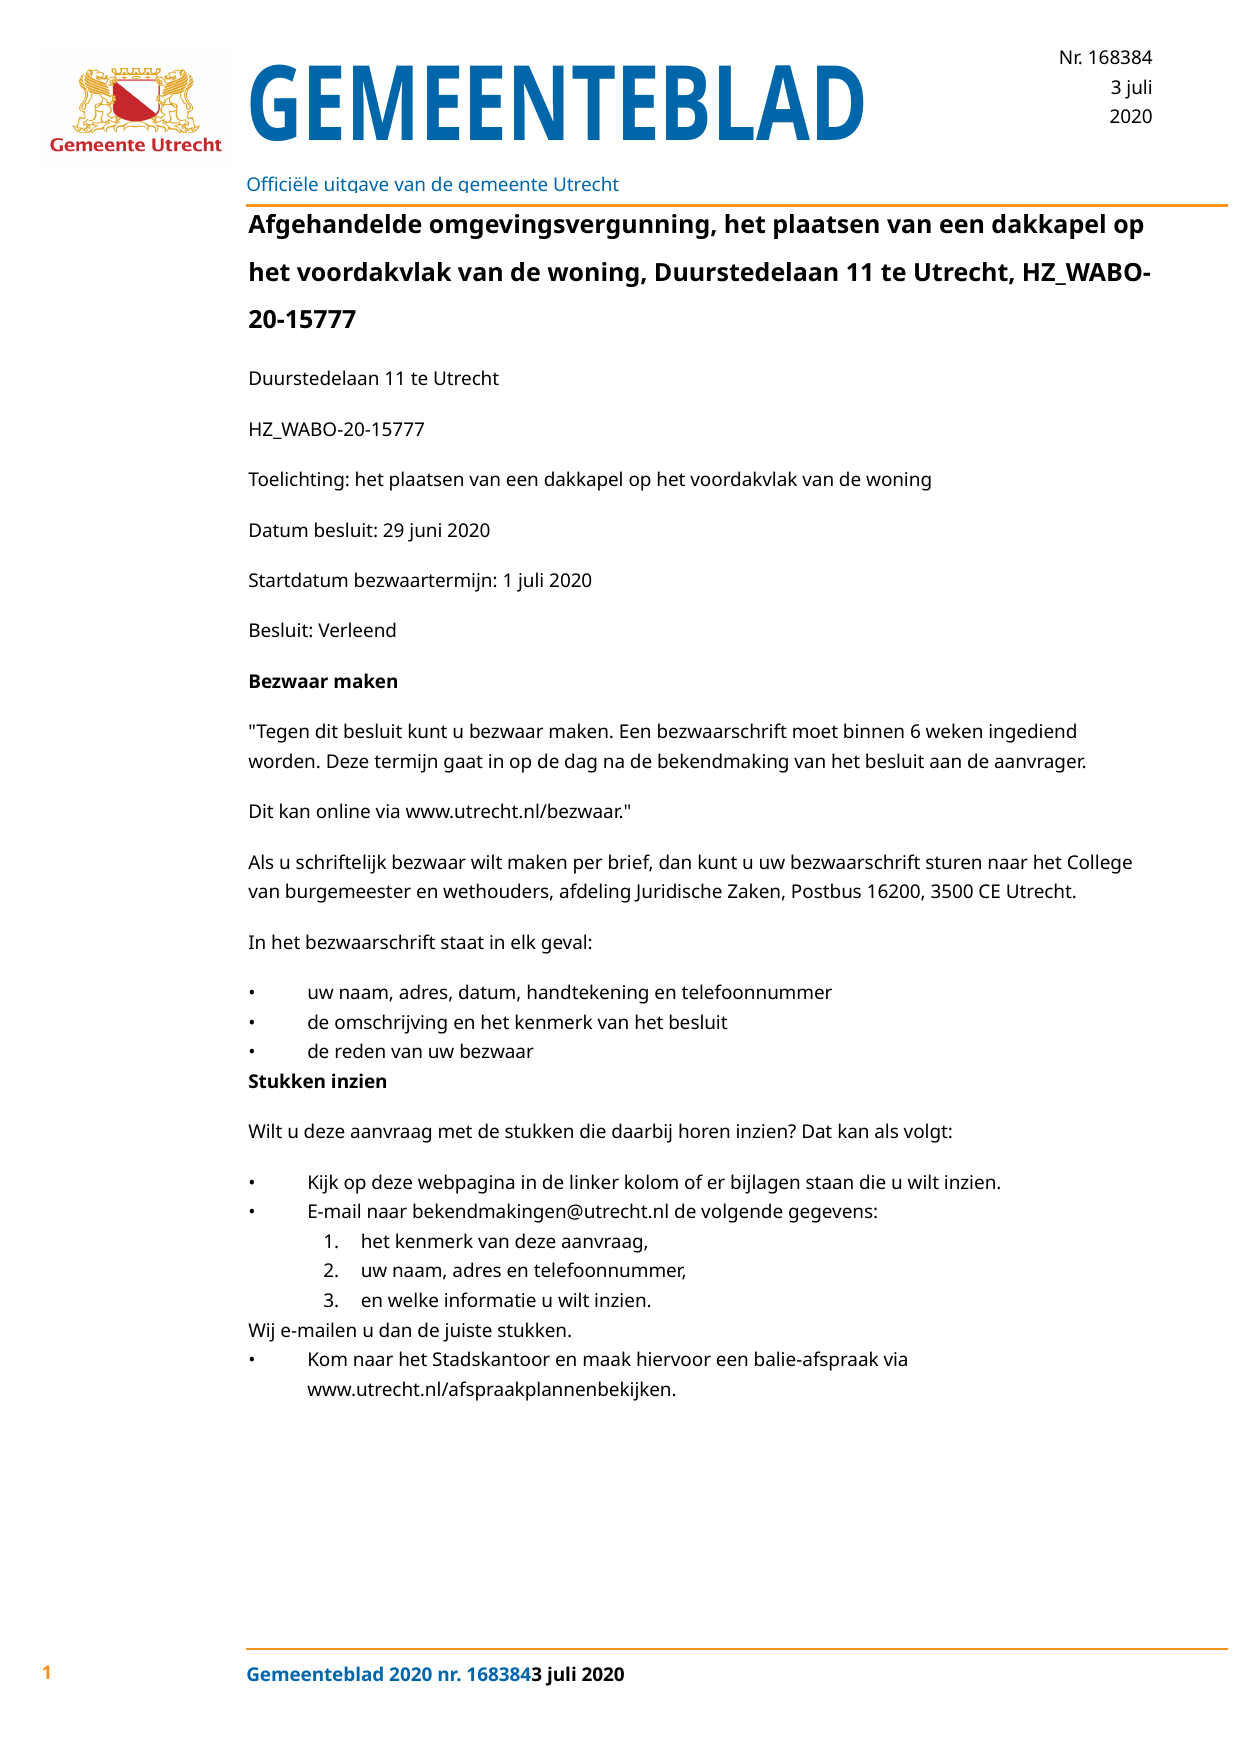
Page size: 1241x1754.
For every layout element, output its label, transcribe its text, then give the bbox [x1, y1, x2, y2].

text Datum besluit: 29 juni 2020 [248, 517, 1152, 542]
list E-mail naar bekendmakingen@utrecht.nl de volgende gegevens: [248, 1198, 1152, 1224]
text HZ_WABO-20-15777 [248, 416, 1152, 442]
list uw naam, adres en telefoonnummer, [323, 1258, 1152, 1283]
text Duurstedelaan 11 te Utrecht [248, 366, 1152, 391]
list Kijk op deze webpagina in de linker kolom of er bijlagen staan die u wilt inzien. [248, 1169, 1152, 1194]
picture [41, 47, 231, 172]
list uw naam, adres, datum, handtekening en telefoonnummer [248, 979, 1152, 1005]
text Startdatum bezwaartermijn: 1 juli 2020 [248, 567, 1152, 593]
text In het bezwaarschrift staat in elk geval: [248, 929, 1152, 954]
text Toelichting: het plaatsen van een dakkapel op het voordakvlak van de woning [248, 466, 1152, 492]
list de omschrijving en het kenmerk van het besluit [248, 1009, 1152, 1034]
text "Tegen dit besluit kunt u bezwaar maken. Een bezwaarschrift moet binnen 6 weken ingediend worden. Deze termijn gaat in op de dag na de bekendmaking van het besluit aan de aanvrager. [248, 718, 1152, 774]
list het kenmerk van deze aanvraag, [323, 1228, 1152, 1254]
text Besluit: Verleend [248, 618, 1152, 643]
text Afgehandelde omgevingsvergunning, het plaatsen van een dakkapel op het voordakvlak van de woning, Duurstedelaan 11 te Utrecht, HZ_WABO-20-15777 [248, 207, 1152, 336]
text Bezwaar maken [248, 668, 1152, 694]
list de reden van uw bezwaar [248, 1038, 1152, 1064]
text Wilt u deze aanvraag met de stukken die daarbij horen inzien? Dat kan als volgt: [248, 1118, 1152, 1144]
text Stukken inzien [248, 1068, 1152, 1094]
list Kom naar het Stadskantoor en maak hiervoor een balie-afspraak via www.utrecht.nl/afspraakplannenbekijken. [248, 1346, 1152, 1402]
list en welke informatie u wilt inzien. [323, 1287, 1152, 1313]
text Wij e-mailen u dan de juiste stukken. [248, 1317, 1152, 1342]
text Dit kan online via www.utrecht.nl/bezwaar." [248, 798, 1152, 824]
text Als u schriftelijk bezwaar wilt maken per brief, dan kunt u uw bezwaarschrift sturen naar het College van burgemeester en wethouders, afdeling Juridische Zaken, Postbus 16200, 3500 CE Utrecht. [248, 849, 1152, 904]
